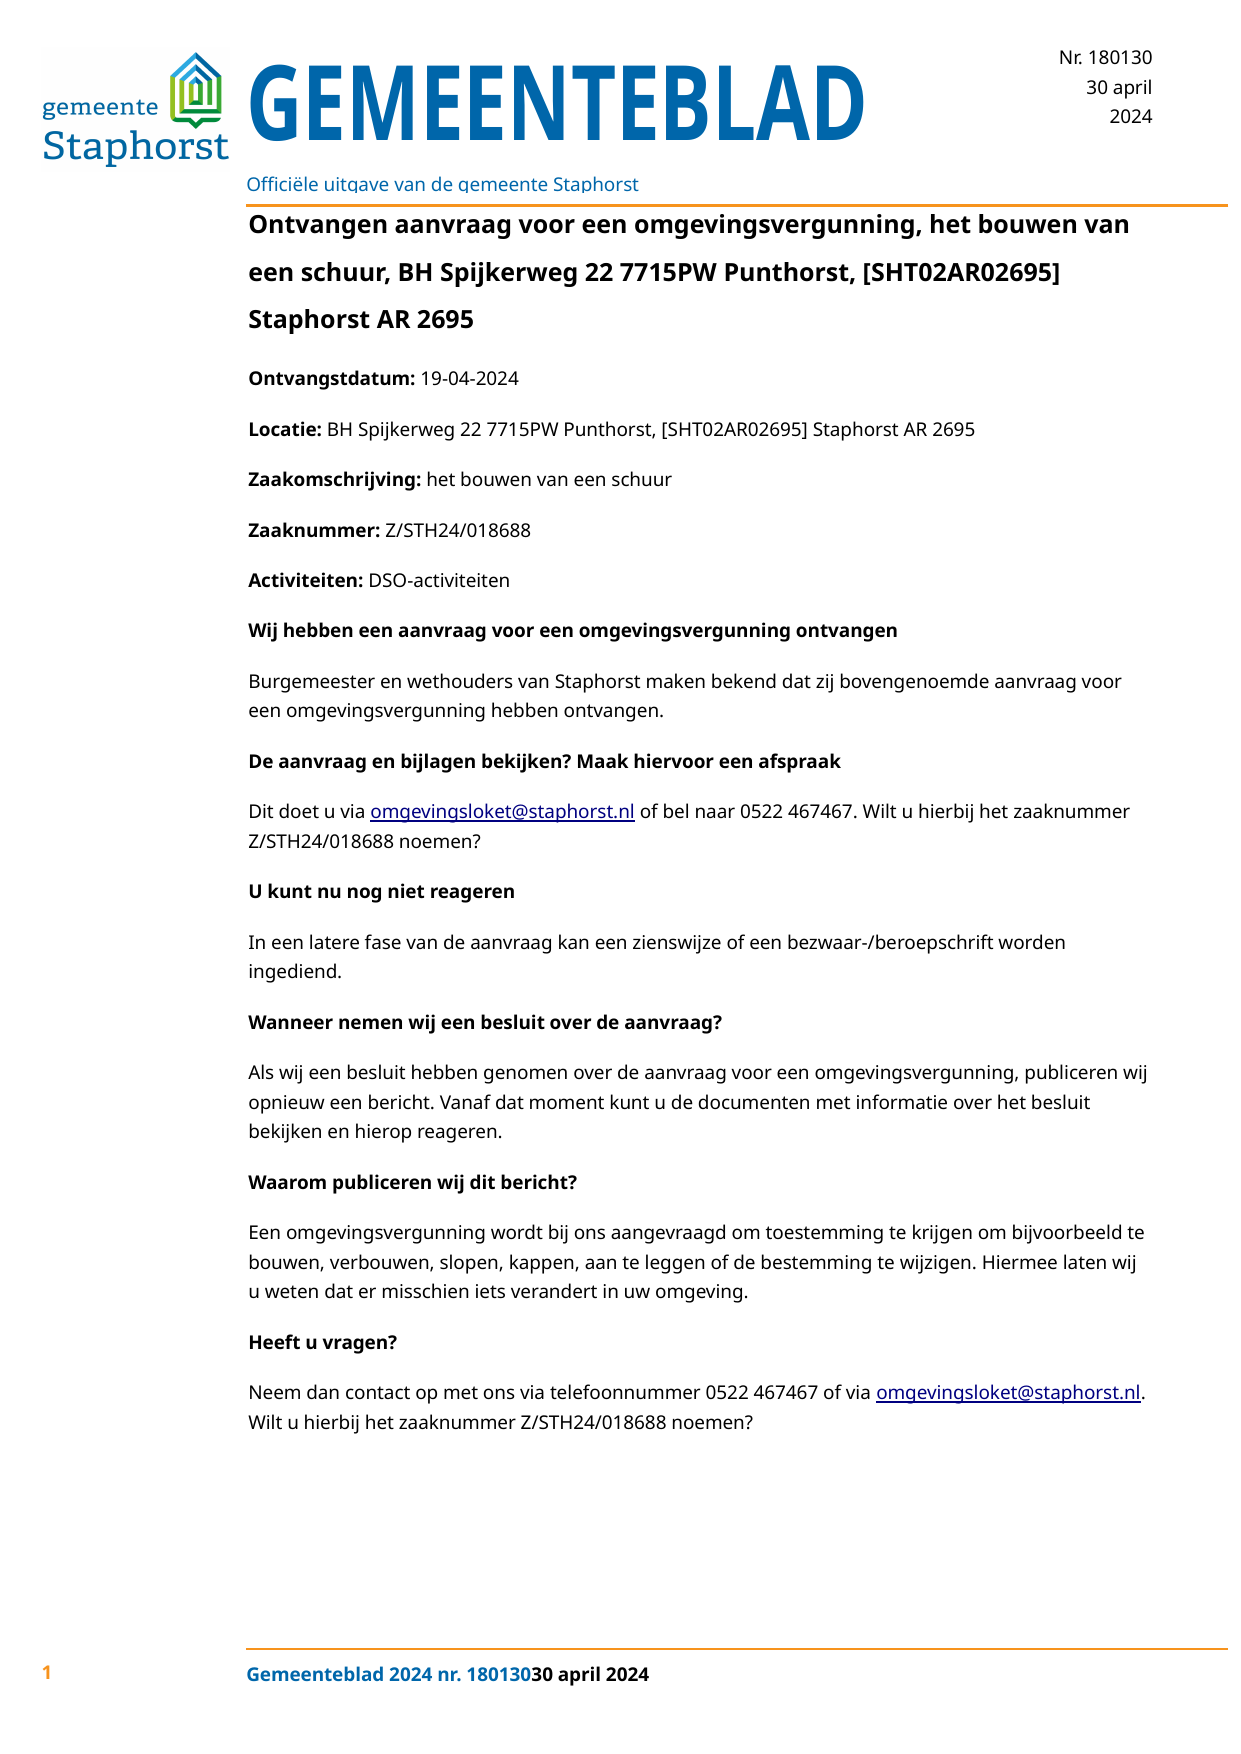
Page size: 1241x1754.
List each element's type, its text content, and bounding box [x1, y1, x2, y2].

text Dit doet u via omgevingsloket@staphorst.nl of bel naar 0522 467467. Wilt u hierbij het zaaknummer Z/STH24/018688 noemen? [248, 798, 1152, 854]
text Wanneer nemen wij een besluit over de aanvraag? [248, 1009, 1152, 1034]
text De aanvraag en bijlagen bekijken? Maak hiervoor een afspraak [248, 748, 1152, 774]
text Zaakomschrijving: het bouwen van een schuur [248, 466, 1152, 492]
text Wij hebben een aanvraag voor een omgevingsvergunning ontvangen [248, 618, 1152, 643]
text Zaaknummer: Z/STH24/018688 [248, 517, 1152, 542]
text Een omgevingsvergunning wordt bij ons aangevraagd om toestemming te krijgen om bijvoorbeeld te bouwen, verbouwen, slopen, kappen, aan te leggen of de bestemming te wijzigen. Hiermee laten wij u weten dat er misschien iets verandert in uw omgeving. [248, 1219, 1152, 1304]
text Neem dan contact op met ons via telefoonnummer 0522 467467 of via omgevingsloket@staphorst.nl. Wilt u hierbij het zaaknummer Z/STH24/018688 noemen? [248, 1379, 1152, 1434]
text Ontvangen aanvraag voor een omgevingsvergunning, het bouwen van een schuur, BH Spijkerweg 22 7715PW Punthorst, [SHT02AR02695] Staphorst AR 2695 [248, 207, 1152, 336]
text U kunt nu nog niet reageren [248, 878, 1152, 904]
text Waarom publiceren wij dit bericht? [248, 1169, 1152, 1194]
text Activiteiten: DSO-activiteiten [248, 567, 1152, 593]
text Heeft u vragen? [248, 1329, 1152, 1354]
picture [41, 47, 231, 172]
text Ontvangstdatum: 19-04-2024 [248, 366, 1152, 391]
text In een latere fase van de aanvraag kan een zienswijze of een bezwaar-/beroepschrift worden ingediend. [248, 929, 1152, 984]
text Burgemeester en wethouders van Staphorst maken bekend dat zij bovengenoemde aanvraag voor een omgevingsvergunning hebben ontvangen. [248, 668, 1152, 723]
text Als wij een besluit hebben genomen over de aanvraag voor een omgevingsvergunning, publiceren wij opnieuw een bericht. Vanaf dat moment kunt u de documenten met informatie over het besluit bekijken en hierop reageren. [248, 1059, 1152, 1144]
text Locatie: BH Spijkerweg 22 7715PW Punthorst, [SHT02AR02695] Staphorst AR 2695 [248, 416, 1152, 442]
